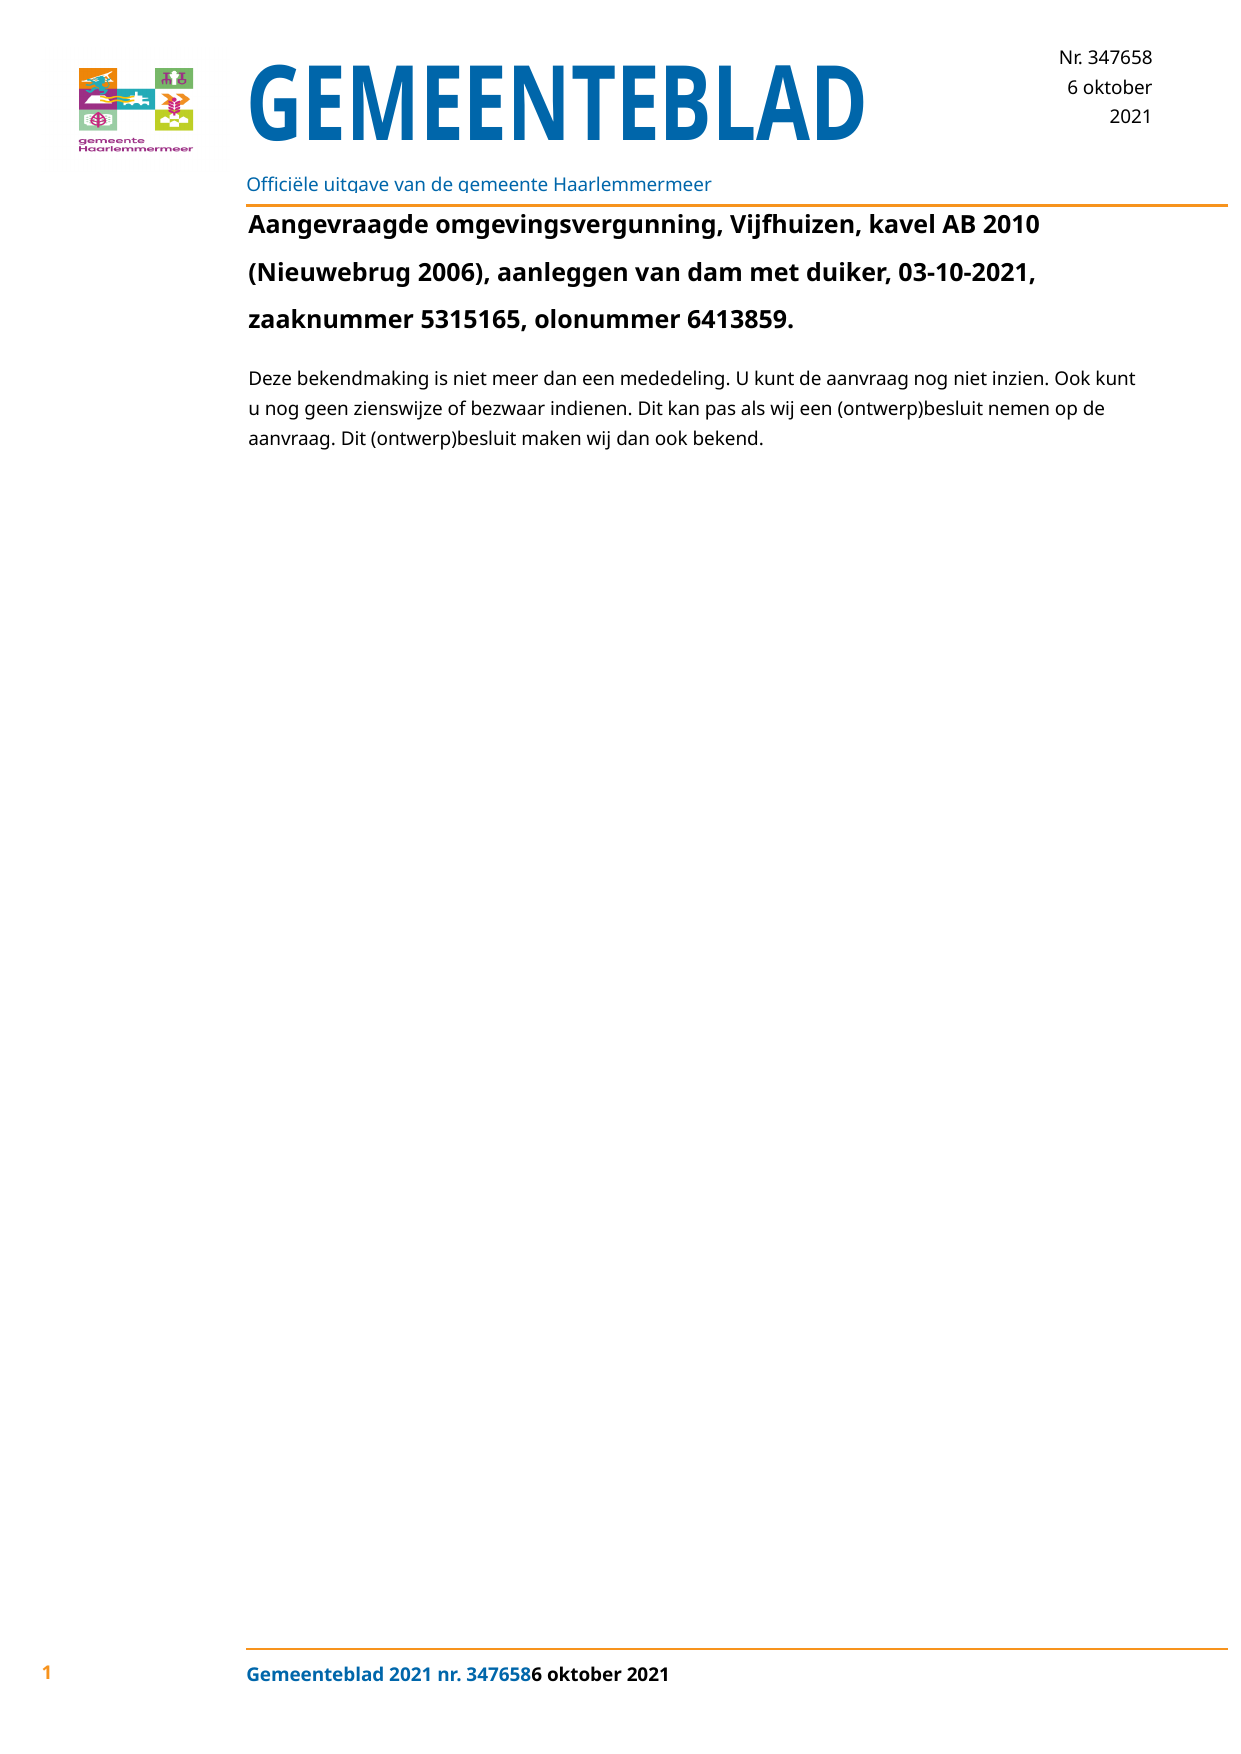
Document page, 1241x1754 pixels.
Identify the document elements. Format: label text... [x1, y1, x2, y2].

text Deze bekendmaking is niet meer dan een mededeling. U kunt de aanvraag nog niet inzien. Ook kunt u nog geen zienswijze of bezwaar indienen. Dit kan pas als wij een (ontwerp)besluit nemen op de aanvraag. Dit (ontwerp)besluit maken wij dan ook bekend. [248, 366, 1152, 450]
text Aangevraagde omgevingsvergunning, Vijfhuizen, kavel AB 2010 (Nieuwebrug 2006), aanleggen van dam met duiker, 03-10-2021, zaaknummer 5315165, olonummer 6413859. [248, 207, 1152, 336]
picture [41, 47, 231, 172]
